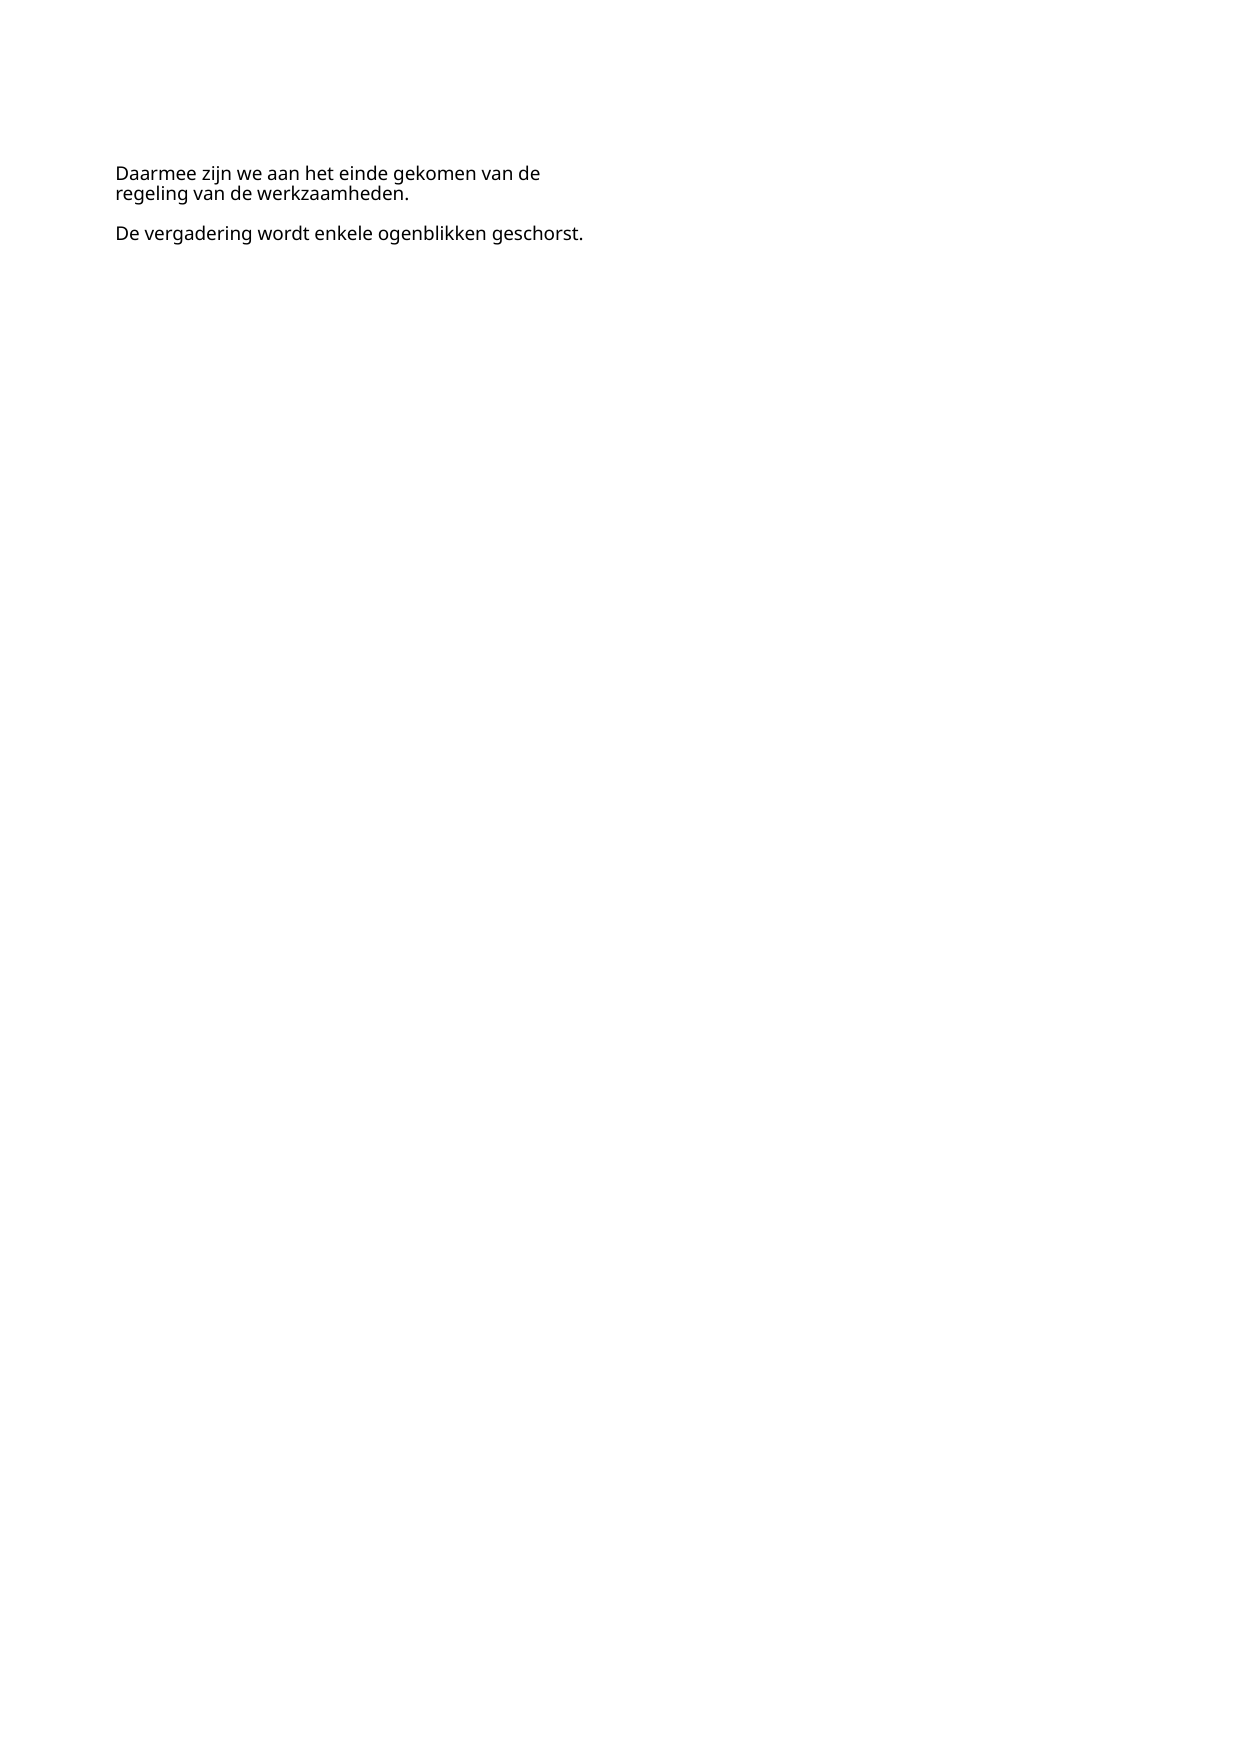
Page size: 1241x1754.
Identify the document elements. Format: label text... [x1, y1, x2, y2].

text De vergadering wordt enkele ogenblikken geschorst. [115, 225, 605, 244]
text Daarmee zijn we aan het einde gekomen van de regeling van de werkzaamheden. [115, 165, 605, 204]
